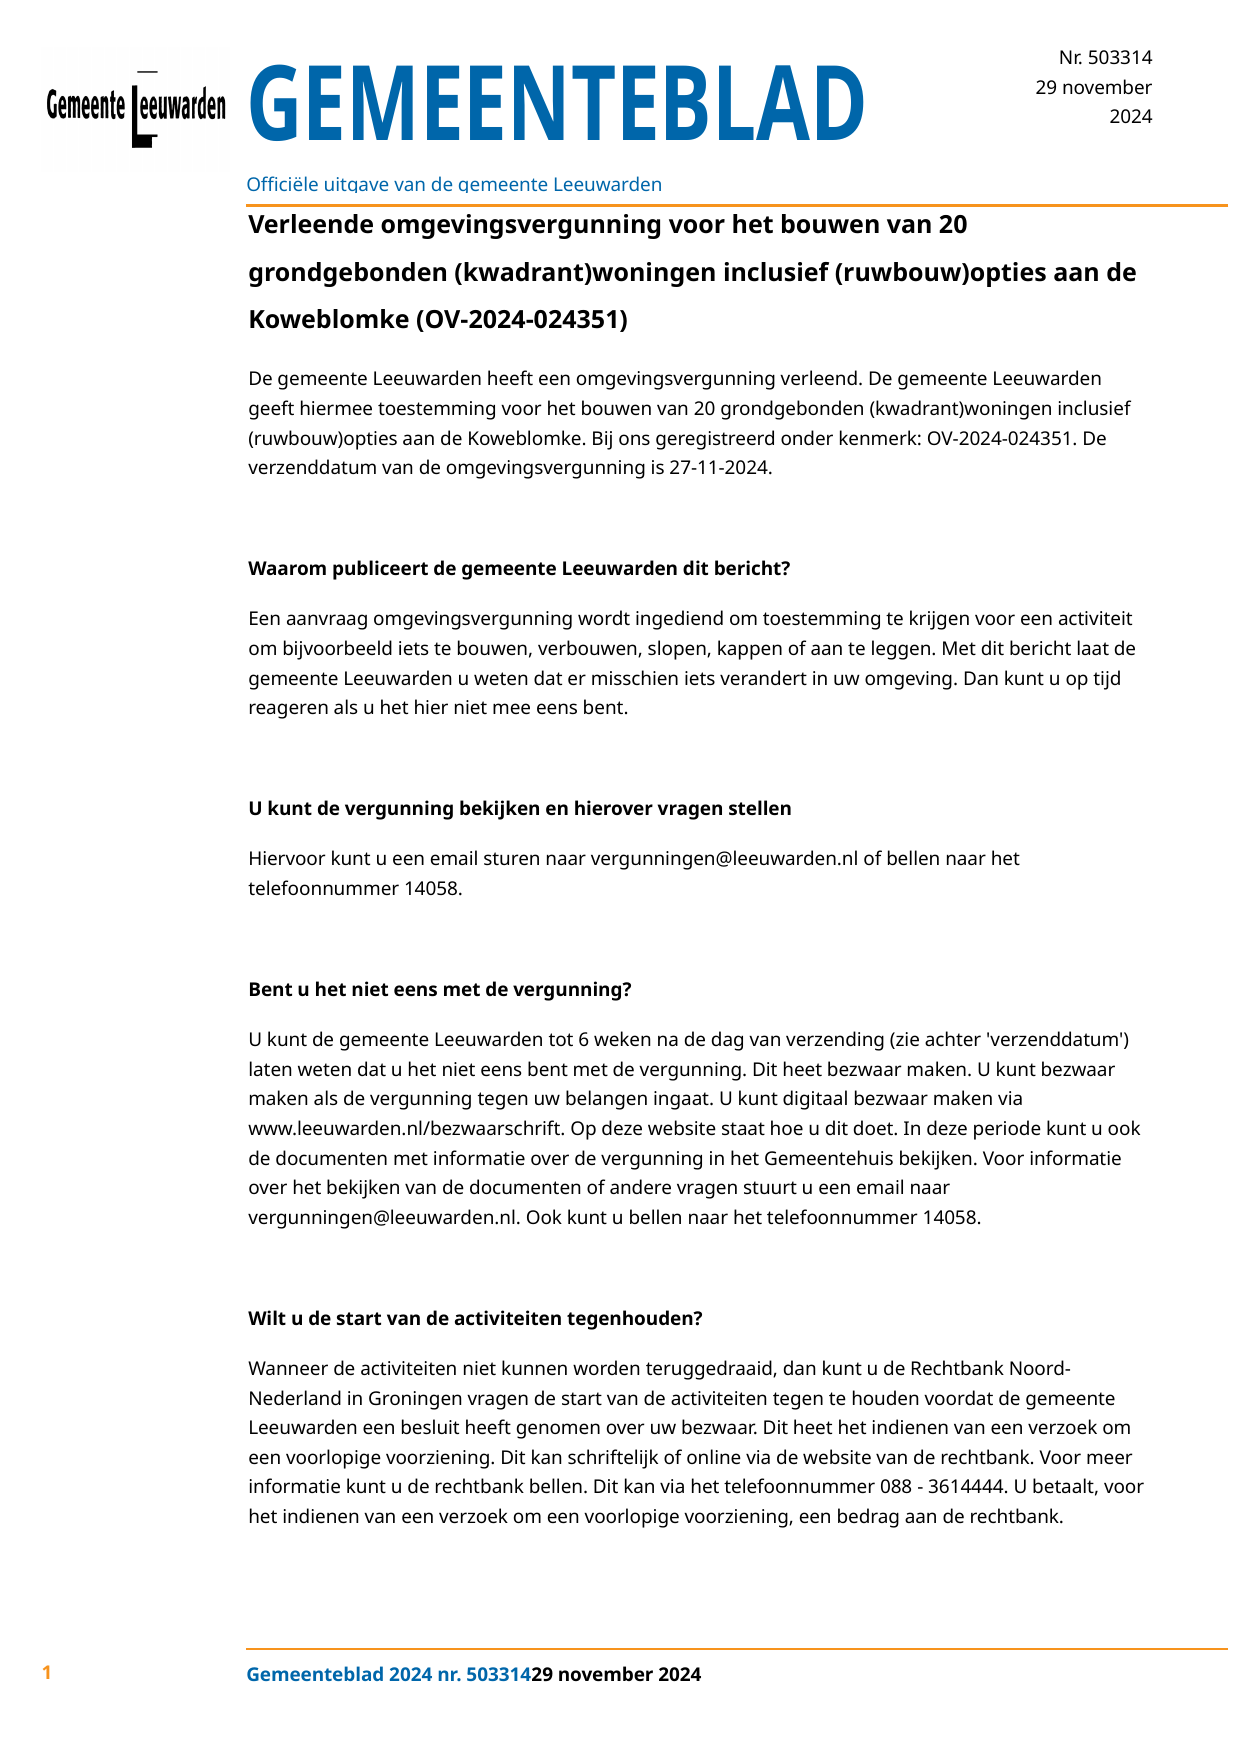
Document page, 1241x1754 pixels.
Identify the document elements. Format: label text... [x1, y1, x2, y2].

text U kunt de vergunning bekijken en hierover vragen stellen [248, 795, 1152, 821]
text Een aanvraag omgevingsvergunning wordt ingediend om toestemming te krijgen voor een activiteit om bijvoorbeeld iets te bouwen, verbouwen, slopen, kappen of aan te leggen. Met dit bericht laat de gemeente Leeuwarden u weten dat er misschien iets verandert in uw omgeving. Dan kunt u op tijd reageren als u het hier niet mee eens bent. [248, 606, 1152, 720]
text Waarom publiceert de gemeente Leeuwarden dit bericht? [248, 555, 1152, 581]
text De gemeente Leeuwarden heeft een omgevingsvergunning verleend. De gemeente Leeuwarden geeft hiermee toestemming voor het bouwen van 20 grondgebonden (kwadrant)woningen inclusief (ruwbouw)opties aan de Koweblomke. Bij ons geregistreerd onder kenmerk: OV-2024-024351. De verzenddatum van de omgevingsvergunning is 27-11-2024. [248, 366, 1152, 480]
picture [41, 47, 231, 172]
text Hiervoor kunt u een email sturen naar vergunningen@leeuwarden.nl of bellen naar het telefoonnummer 14058. [248, 846, 1152, 901]
text Bent u het niet eens met de vergunning? [248, 976, 1152, 1002]
text Wanneer de activiteiten niet kunnen worden teruggedraaid, dan kunt u de Rechtbank Noord-Nederland in Groningen vragen de start van de activiteiten tegen te houden voordat de gemeente Leeuwarden een besluit heeft genomen over uw bezwaar. Dit heet het indienen van een verzoek om een voorlopige voorziening. Dit kan schriftelijk of online via de website van de rechtbank. Voor meer informatie kunt u de rechtbank bellen. Dit kan via het telefoonnummer 088 - 3614444. U betaalt, voor het indienen van een verzoek om een voorlopige voorziening, een bedrag aan de rechtbank. [248, 1355, 1152, 1529]
text U kunt de gemeente Leeuwarden tot 6 weken na de dag van verzending (zie achter 'verzenddatum') laten weten dat u het niet eens bent met de vergunning. Dit heet bezwaar maken. U kunt bezwaar maken als de vergunning tegen uw belangen ingaat. U kunt digitaal bezwaar maken via www.leeuwarden.nl/bezwaarschrift. Op deze website staat hoe u dit doet. In deze periode kunt u ook de documenten met informatie over de vergunning in het Gemeentehuis bekijken. Voor informatie over het bekijken van de documenten of andere vragen stuurt u een email naar vergunningen@leeuwarden.nl. Ook kunt u bellen naar het telefoonnummer 14058. [248, 1026, 1152, 1229]
text Verleende omgevingsvergunning voor het bouwen van 20 grondgebonden (kwadrant)woningen inclusief (ruwbouw)opties aan de Koweblomke (OV-2024-024351) [248, 207, 1152, 336]
text Wilt u de start van de activiteiten tegenhouden? [248, 1305, 1152, 1330]
